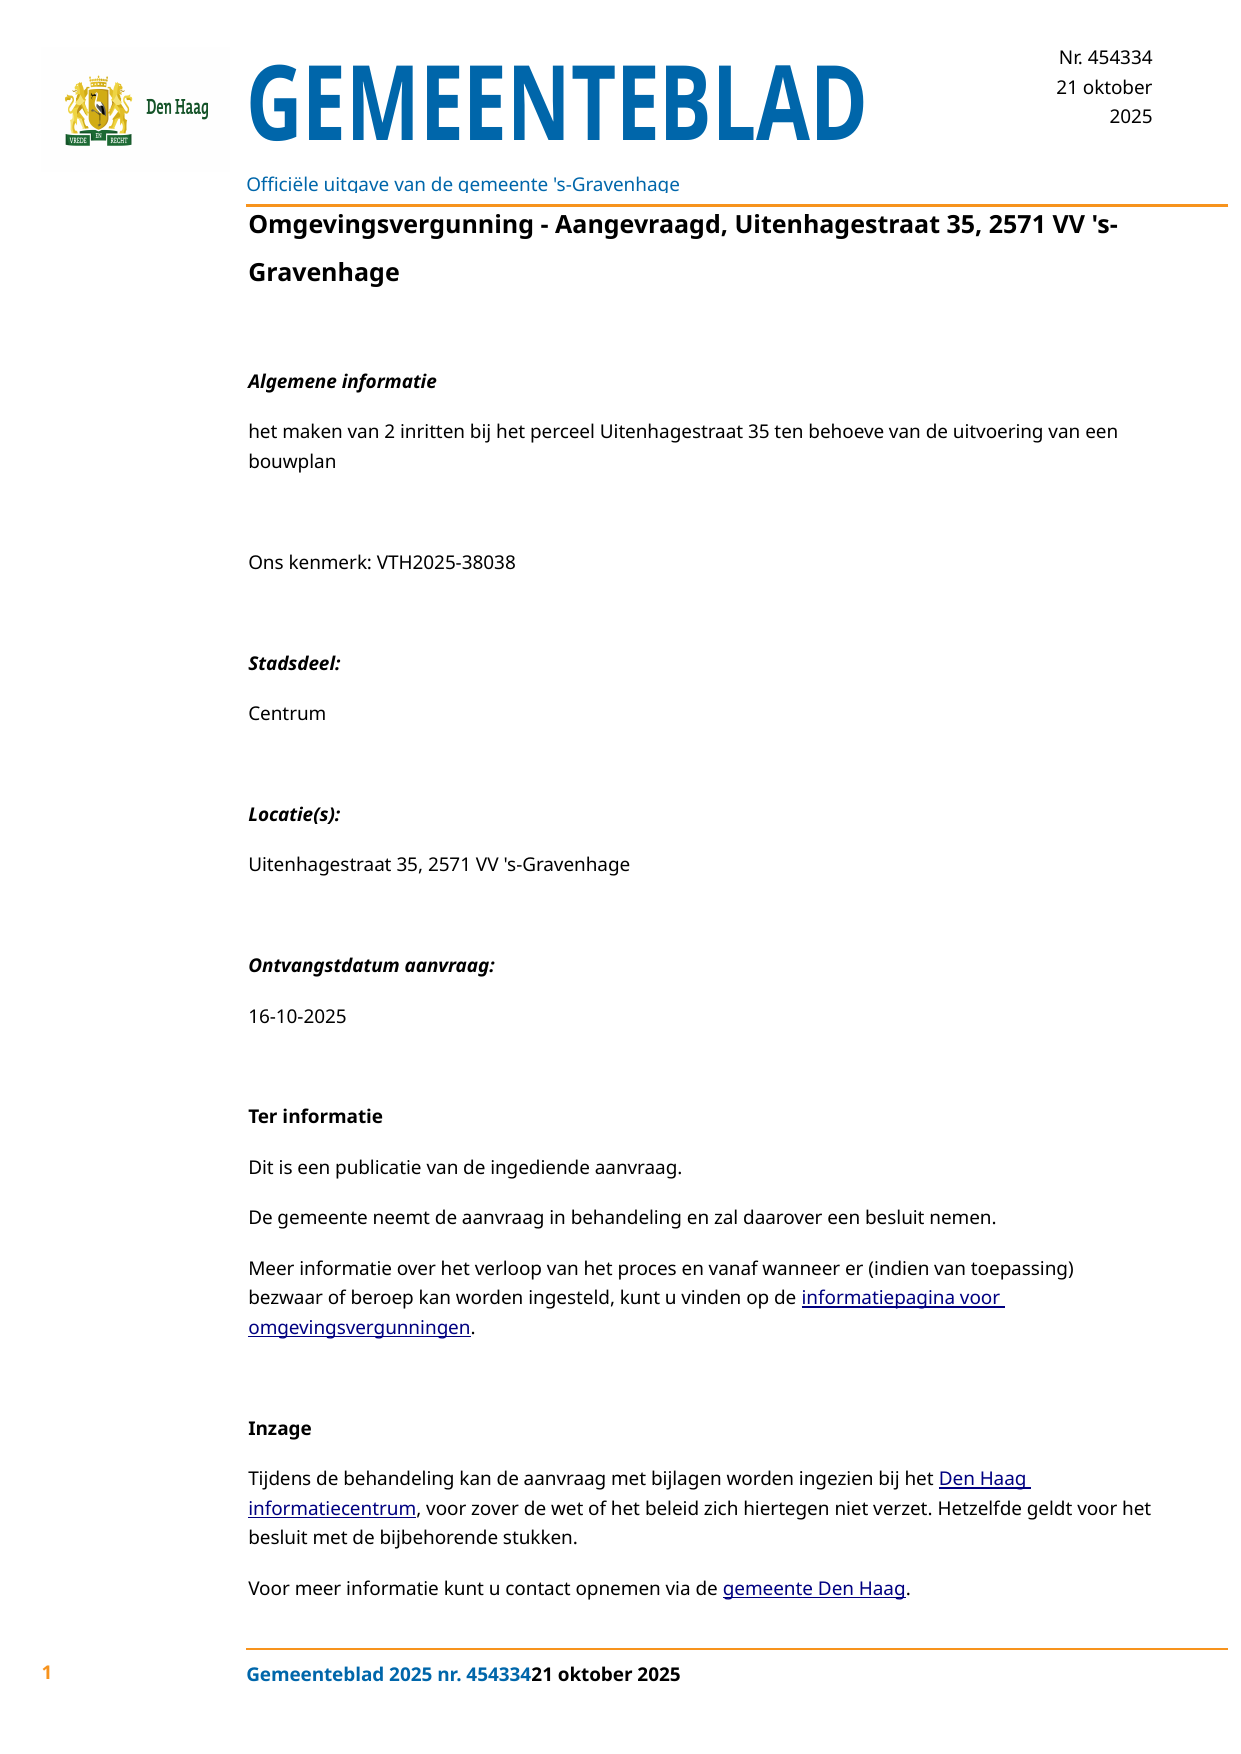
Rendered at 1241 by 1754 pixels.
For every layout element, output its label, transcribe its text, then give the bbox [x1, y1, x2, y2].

text Ontvangstdatum aanvraag: [248, 952, 1152, 978]
text Stadsdeel: [248, 650, 1152, 676]
text Ter informatie [248, 1104, 1152, 1129]
picture [41, 47, 231, 172]
text Ons kenmerk: VTH2025-38038 [248, 549, 1152, 575]
text Algemene informatie [248, 368, 1152, 394]
text Locatie(s): [248, 801, 1152, 827]
text Uitenhagestraat 35, 2571 VV 's-Gravenhage [248, 852, 1152, 877]
text De gemeente neemt de aanvraag in behandeling en zal daarover een besluit nemen. [248, 1204, 1152, 1230]
text Meer informatie over het verloop van het proces en vanaf wanneer er (indien van toepassing) bezwaar of beroep kan worden ingesteld, kunt u vinden op de informatiepagina voor omgevingsvergunningen. [248, 1255, 1152, 1340]
text Voor meer informatie kunt u contact opnemen via de gemeente Den Haag. [248, 1575, 1152, 1601]
text Tijdens de behandeling kan de aanvraag met bijlagen worden ingezien bij het Den Haag informatiecentrum, voor zover de wet of het beleid zich hiertegen niet verzet. Hetzelfde geldt voor het besluit met de bijbehorende stukken. [248, 1465, 1152, 1550]
text Inzage [248, 1415, 1152, 1441]
text 16-10-2025 [248, 1003, 1152, 1029]
text Dit is een publicatie van de ingediende aanvraag. [248, 1154, 1152, 1180]
text Centrum [248, 700, 1152, 726]
text Omgevingsvergunning - Aangevraagd, Uitenhagestraat 35, 2571 VV 's-Gravenhage [248, 207, 1152, 288]
text het maken van 2 inritten bij het perceel Uitenhagestraat 35 ten behoeve van de uitvoering van een bouwplan [248, 419, 1152, 474]
